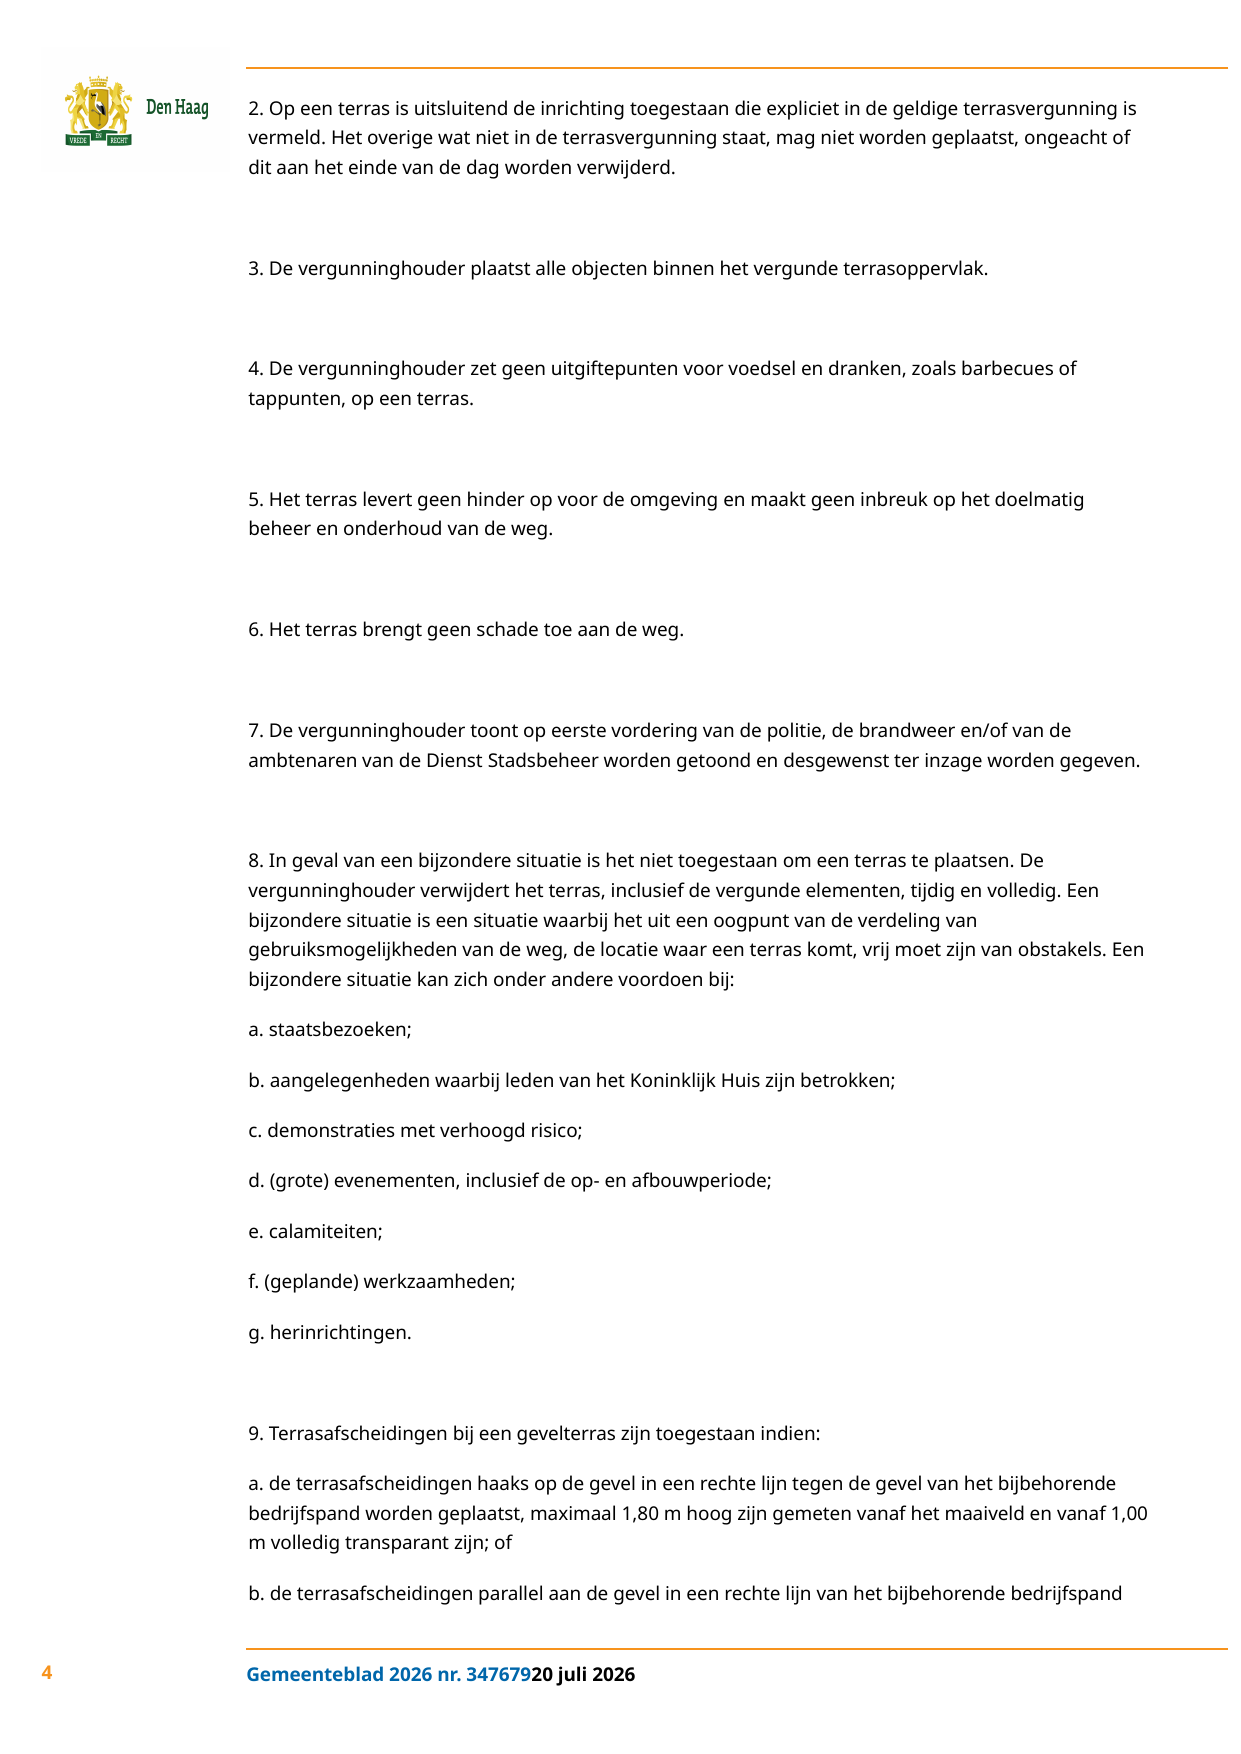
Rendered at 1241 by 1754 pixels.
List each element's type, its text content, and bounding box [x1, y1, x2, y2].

text g. herinrichtingen. [248, 1319, 1152, 1345]
text a. staatsbezoeken; [248, 1016, 1152, 1042]
text b. aangelegenheden waarbij leden van het Koninklijk Huis zijn betrokken; [248, 1067, 1152, 1093]
text 9. Terrasafscheidingen bij een gevelterras zijn toegestaan indien: [248, 1420, 1152, 1446]
picture [41, 47, 231, 172]
text c. demonstraties met verhoogd risico; [248, 1117, 1152, 1143]
text 2. Op een terras is uitsluitend de inrichting toegestaan die expliciet in de geldige terrasvergunning is vermeld. Het overige wat niet in de terrasvergunning staat, mag niet worden geplaatst, ongeacht of dit aan het einde van de dag worden verwijderd. [248, 95, 1152, 180]
text b. de terrasafscheidingen parallel aan de gevel in een rechte lijn van het bijbehorende bedrijfspand [248, 1580, 1152, 1606]
text 3. De vergunninghouder plaatst alle objecten binnen het vergunde terrasoppervlak. [248, 255, 1152, 281]
text d. (grote) evenementen, inclusief de op- en afbouwperiode; [248, 1168, 1152, 1193]
text 8. In geval van een bijzondere situatie is het niet toegestaan om een terras te plaatsen. De vergunninghouder verwijdert het terras, inclusief de vergunde elementen, tijdig en volledig. Een bijzondere situatie is een situatie waarbij het uit een oogpunt van de verdeling van gebruiksmogelijkheden van de weg, de locatie waar een terras komt, vrij moet zijn van obstakels. Een bijzondere situatie kan zich onder andere voordoen bij: [248, 848, 1152, 992]
text 5. Het terras levert geen hinder op voor de omgeving en maakt geen inbreuk op het doelmatig beheer en onderhoud van de weg. [248, 486, 1152, 541]
text 4. De vergunninghouder zet geen uitgiftepunten voor voedsel en dranken, zoals barbecues of tappunten, op een terras. [248, 356, 1152, 411]
text f. (geplande) werkzaamheden; [248, 1268, 1152, 1294]
text 6. Het terras brengt geen schade toe aan de weg. [248, 616, 1152, 642]
text e. calamiteiten; [248, 1218, 1152, 1244]
text a. de terrasafscheidingen haaks op de gevel in een rechte lijn tegen de gevel van het bijbehorende bedrijfspand worden geplaatst, maximaal 1,80 m hoog zijn gemeten vanaf het maaiveld en vanaf 1,00 m volledig transparant zijn; of [248, 1470, 1152, 1555]
text 7. De vergunninghouder toont op eerste vordering van de politie, de brandweer en/of van de ambtenaren van de Dienst Stadsbeheer worden getoond en desgewenst ter inzage worden gegeven. [248, 717, 1152, 773]
